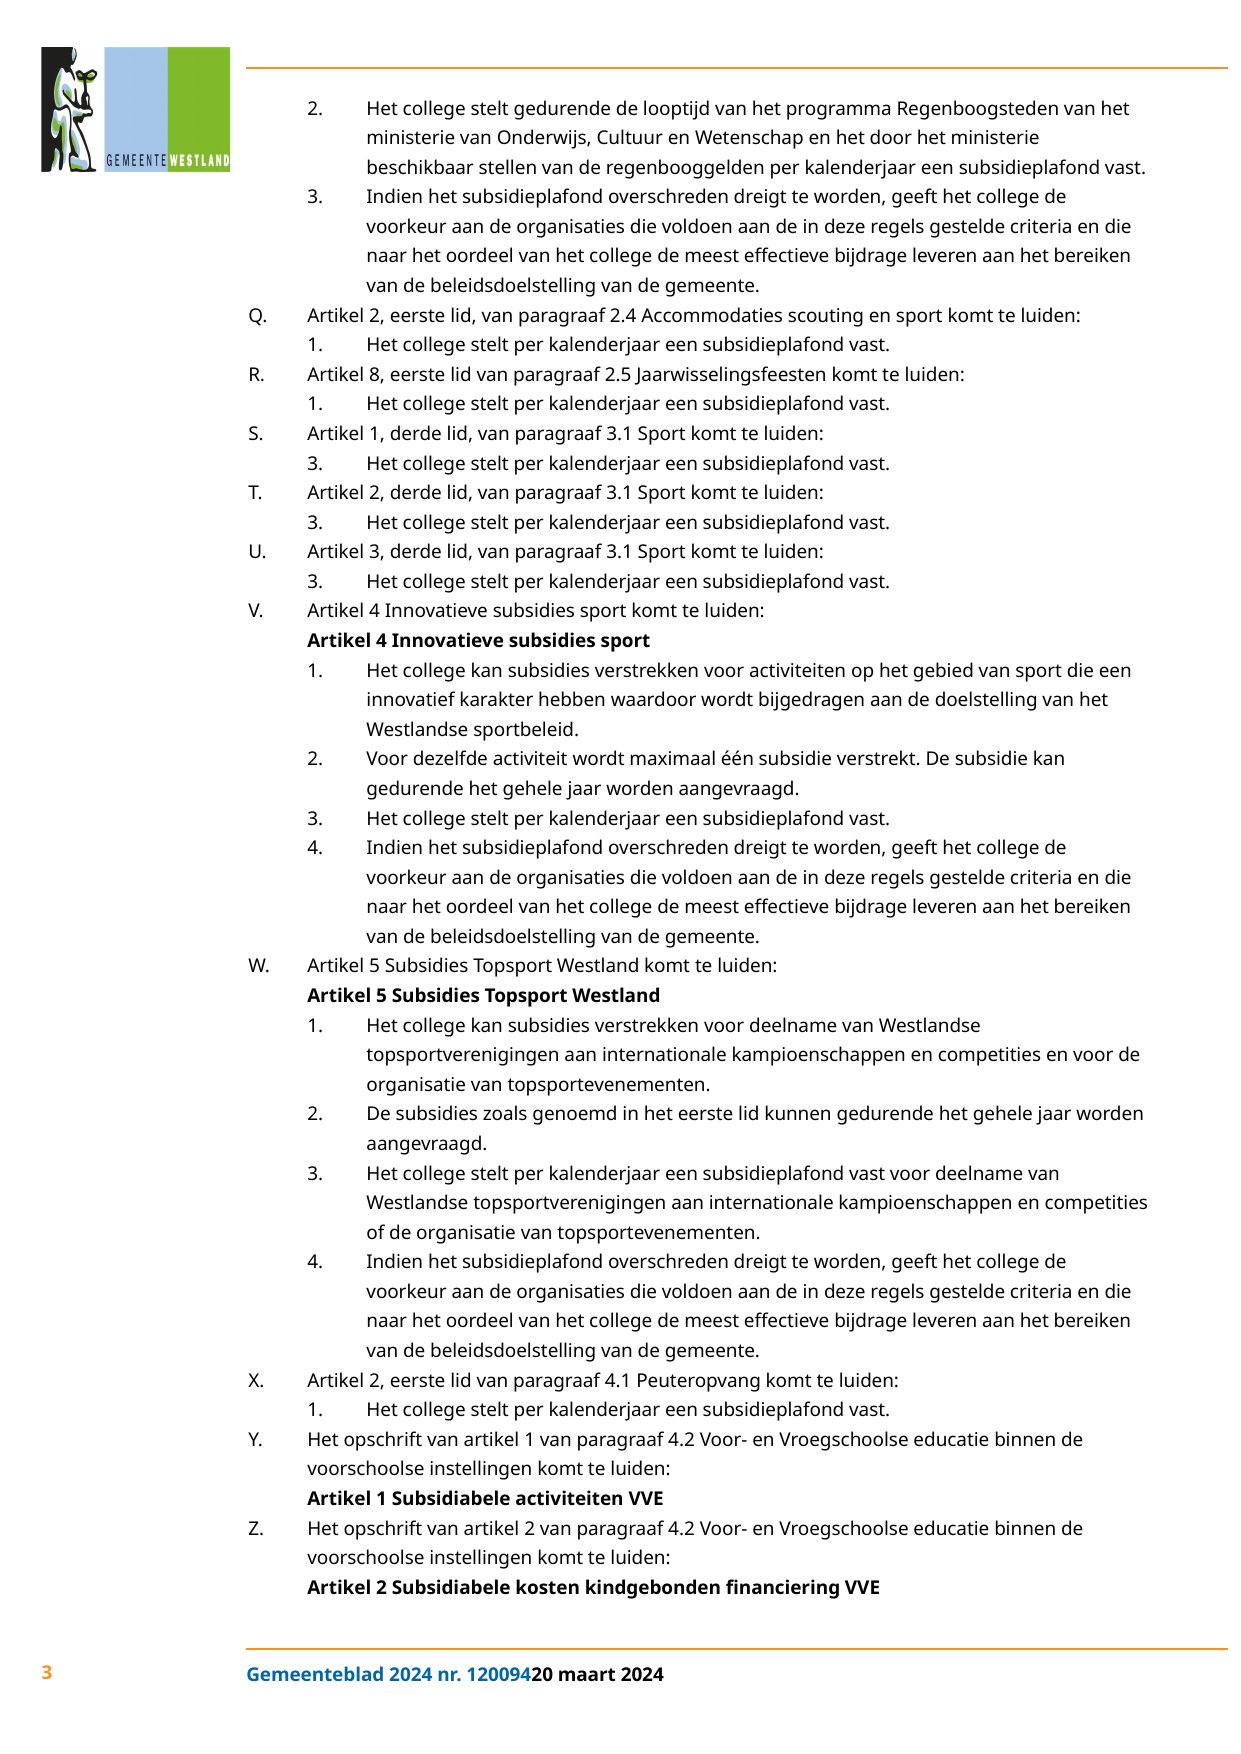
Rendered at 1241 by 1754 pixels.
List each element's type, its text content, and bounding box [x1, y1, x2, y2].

list Het college stelt per kalenderjaar een subsidieplafond vast. [307, 568, 1152, 594]
list Het opschrift van artikel 2 van paragraaf 4.2 Voor- en Vroegschoolse educatie binnen de voorschoolse instellingen komt te luiden: [248, 1515, 1152, 1570]
list Artikel 2, eerste lid, van paragraaf 2.4 Accommodaties scouting en sport komt te luiden: [248, 302, 1152, 328]
list Indien het subsidieplafond overschreden dreigt te worden, geeft het college de voorkeur aan de organisaties die voldoen aan de in deze regels gestelde criteria en die naar het oordeel van het college de meest effectieve bijdrage leveren aan het bereiken van de beleidsdoelstelling van de gemeente. [307, 183, 1152, 298]
list Het college stelt gedurende de looptijd van het programma Regenboogsteden van het ministerie van Onderwijs, Cultuur en Wetenschap en het door het ministerie beschikbaar stellen van de regenbooggelden per kalenderjaar een subsidieplafond vast. [307, 95, 1152, 180]
list Artikel 2, derde lid, van paragraaf 3.1 Sport komt te luiden: [248, 479, 1152, 505]
list Het college kan subsidies verstrekken voor activiteiten op het gebied van sport die een innovatief karakter hebben waardoor wordt bijgedragen aan de doelstelling van het Westlandse sportbeleid. [307, 657, 1152, 742]
list Het college stelt per kalenderjaar een subsidieplafond vast. [307, 1396, 1152, 1422]
list Artikel 4 Innovatieve subsidies sport komt te luiden: [248, 598, 1152, 623]
list Indien het subsidieplafond overschreden dreigt te worden, geeft het college de voorkeur aan de organisaties die voldoen aan de in deze regels gestelde criteria en die naar het oordeel van het college de meest effectieve bijdrage leveren aan het bereiken van de beleidsdoelstelling van de gemeente. [307, 834, 1152, 949]
list Artikel 1 Subsidiabele activiteiten VVE [248, 1485, 1152, 1511]
list Voor dezelfde activiteit wordt maximaal één subsidie verstrekt. De subsidie kan gedurende het gehele jaar worden aangevraagd. [307, 746, 1152, 801]
list Het college stelt per kalenderjaar een subsidieplafond vast. [307, 805, 1152, 831]
list Indien het subsidieplafond overschreden dreigt te worden, geeft het college de voorkeur aan de organisaties die voldoen aan de in deze regels gestelde criteria en die naar het oordeel van het college de meest effectieve bijdrage leveren aan het bereiken van de beleidsdoelstelling van de gemeente. [307, 1248, 1152, 1363]
list Het college kan subsidies verstrekken voor deelname van Westlandse topsportverenigingen aan internationale kampioenschappen en competities en voor de organisatie van topsportevenementen. [307, 1012, 1152, 1097]
list Artikel 1, derde lid, van paragraaf 3.1 Sport komt te luiden: [248, 420, 1152, 446]
list Artikel 2 Subsidiabele kosten kindgebonden financiering VVE [248, 1574, 1152, 1600]
list Artikel 8, eerste lid van paragraaf 2.5 Jaarwisselingsfeesten komt te luiden: [248, 361, 1152, 387]
list Artikel 4 Innovatieve subsidies sport [248, 627, 1152, 653]
list Het college stelt per kalenderjaar een subsidieplafond vast. [307, 391, 1152, 416]
list Artikel 5 Subsidies Topsport Westland [248, 982, 1152, 1008]
list Artikel 5 Subsidies Topsport Westland komt te luiden: [248, 953, 1152, 978]
list De subsidies zoals genoemd in het eerste lid kunnen gedurende het gehele jaar worden aangevraagd. [307, 1101, 1152, 1156]
list Het college stelt per kalenderjaar een subsidieplafond vast. [307, 450, 1152, 476]
list Het college stelt per kalenderjaar een subsidieplafond vast. [307, 509, 1152, 535]
list Artikel 2, eerste lid van paragraaf 4.1 Peuteropvang komt te luiden: [248, 1367, 1152, 1393]
list Het college stelt per kalenderjaar een subsidieplafond vast voor deelname van Westlandse topsportverenigingen aan internationale kampioenschappen en competities of de organisatie van topsportevenementen. [307, 1160, 1152, 1245]
list Het opschrift van artikel 1 van paragraaf 4.2 Voor- en Vroegschoolse educatie binnen de voorschoolse instellingen komt te luiden: [248, 1426, 1152, 1481]
list Het college stelt per kalenderjaar een subsidieplafond vast. [307, 331, 1152, 357]
list Artikel 3, derde lid, van paragraaf 3.1 Sport komt te luiden: [248, 538, 1152, 564]
picture [41, 47, 231, 172]
